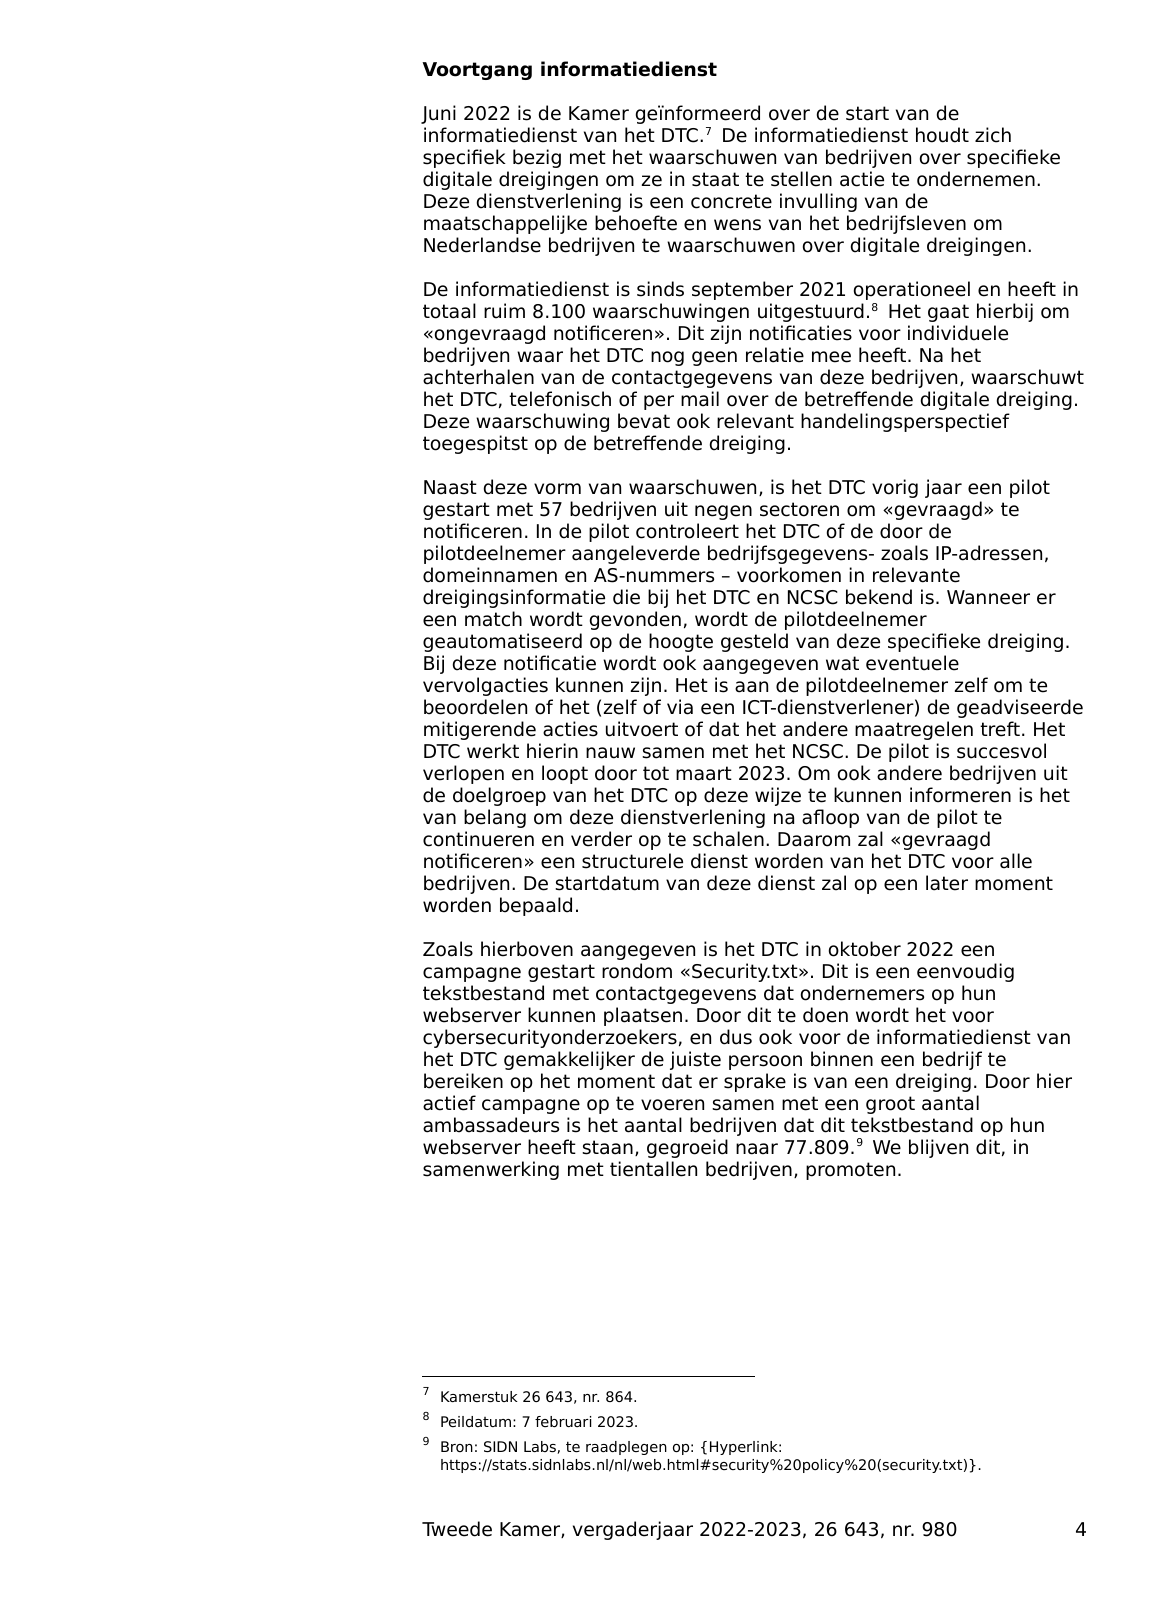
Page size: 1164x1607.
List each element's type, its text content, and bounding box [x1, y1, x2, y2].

text Peildatum: 7 februari 2023. [422, 1410, 1087, 1432]
text Zoals hierboven aangegeven is het DTC in oktober 2022 een campagne gestart rondom «Security.txt». Dit is een eenvoudig tekstbestand met contactgegevens dat ondernemers op hun webserver kunnen plaatsen. Door dit te doen wordt het voor cybersecurityonderzoekers, en dus ook voor de informatiedienst van het DTC gemakkelijker de juiste persoon binnen een bedrijf te bereiken op het moment dat er sprake is van een dreiging. Door hier actief campagne op te voeren samen met een groot aantal ambassadeurs is het aantal bedrijven dat dit tekstbestand op hun webserver heeft staan, gegroeid naar 77.809. We blijven dit, in samenwerking met tientallen bedrijven, promoten. [422, 939, 1087, 1181]
text Bron: SIDN Labs, te raadplegen op: {Hyperlink: https://stats.sidnlabs.nl/nl/web.html#security%20policy%20(security.txt)}. [422, 1435, 1087, 1474]
subtitle Voortgang informatiedienst [422, 59, 1087, 81]
text Naast deze vorm van waarschuwen, is het DTC vorig jaar een pilot gestart met 57 bedrijven uit negen sectoren om «gevraagd» te notificeren. In de pilot controleert het DTC of de door de pilotdeelnemer aangeleverde bedrijfsgegevens- zoals IP-adressen, domeinnamen en AS-nummers – voorkomen in relevante dreigingsinformatie die bij het DTC en NCSC bekend is. Wanneer er een match wordt gevonden, wordt de pilotdeelnemer geautomatiseerd op de hoogte gesteld van deze specifieke dreiging. Bij deze notificatie wordt ook aangegeven wat eventuele vervolgacties kunnen zijn. Het is aan de pilotdeelnemer zelf om te beoordelen of het (zelf of via een ICT-dienstverlener) de geadviseerde mitigerende acties uitvoert of dat het andere maatregelen treft. Het DTC werkt hierin nauw samen met het NCSC. De pilot is succesvol verlopen en loopt door tot maart 2023. Om ook andere bedrijven uit de doelgroep van het DTC op deze wijze te kunnen informeren is het van belang om deze dienstverlening na afloop van de pilot te continueren en verder op te schalen. Daarom zal «gevraagd notificeren» een structurele dienst worden van het DTC voor alle bedrijven. De startdatum van deze dienst zal op een later moment worden bepaald. [422, 477, 1087, 917]
text Kamerstuk 26 643, nr. 864. [422, 1385, 1087, 1407]
text De informatiedienst is sinds september 2021 operationeel en heeft in totaal ruim 8.100 waarschuwingen uitgestuurd. Het gaat hierbij om «ongevraagd notificeren». Dit zijn notificaties voor individuele bedrijven waar het DTC nog geen relatie mee heeft. Na het achterhalen van de contactgegevens van deze bedrijven, waarschuwt het DTC, telefonisch of per mail over de betreffende digitale dreiging. Deze waarschuwing bevat ook relevant handelingsperspectief toegespitst op de betreffende dreiging. [422, 279, 1087, 455]
text Juni 2022 is de Kamer geïnformeerd over de start van de informatiedienst van het DTC. De informatiedienst houdt zich specifiek bezig met het waarschuwen van bedrijven over specifieke digitale dreigingen om ze in staat te stellen actie te ondernemen. Deze dienstverlening is een concrete invulling van de maatschappelijke behoefte en wens van het bedrijfsleven om Nederlandse bedrijven te waarschuwen over digitale dreigingen. [422, 103, 1087, 257]
